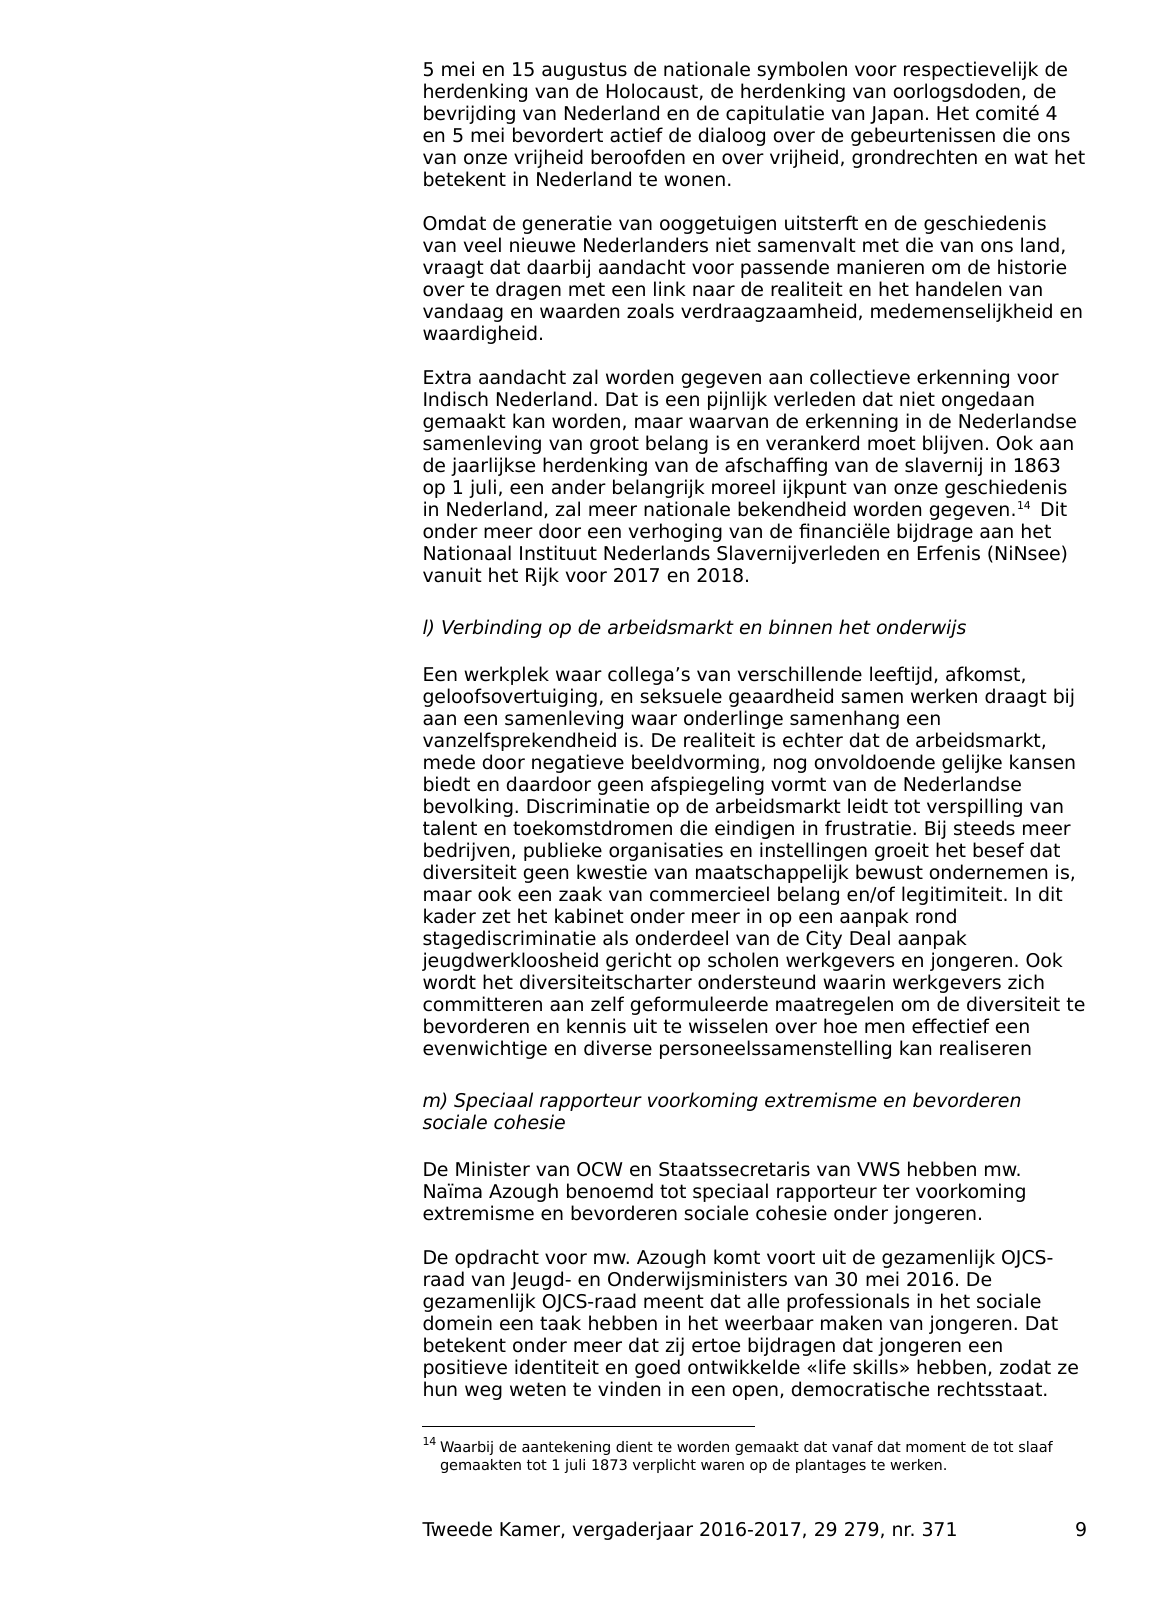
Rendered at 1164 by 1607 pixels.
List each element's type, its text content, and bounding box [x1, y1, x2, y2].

text De opdracht voor mw. Azough komt voort uit de gezamenlijk OJCS-raad van Jeugd- en Onderwijsministers van 30 mei 2016. De gezamenlijk OJCS-raad meent dat alle professionals in het sociale domein een taak hebben in het weerbaar maken van jongeren. Dat betekent onder meer dat zij ertoe bijdragen dat jongeren een positieve identiteit en goed ontwikkelde «life skills» hebben, zodat ze hun weg weten te vinden in een open, democratische rechtsstaat. [422, 1247, 1087, 1401]
text Een werkplek waar collega’s van verschillende leeftijd, afkomst, geloofsovertuiging, en seksuele geaardheid samen werken draagt bij aan een samenleving waar onderlinge samenhang een vanzelfsprekendheid is. De realiteit is echter dat de arbeidsmarkt, mede door negatieve beeldvorming, nog onvoldoende gelijke kansen biedt en daardoor geen afspiegeling vormt van de Nederlandse bevolking. Discriminatie op de arbeidsmarkt leidt tot verspilling van talent en toekomstdromen die eindigen in frustratie. Bij steeds meer bedrijven, publieke organisaties en instellingen groeit het besef dat diversiteit geen kwestie van maatschappelijk bewust ondernemen is, maar ook een zaak van commercieel belang en/of legitimiteit. In dit kader zet het kabinet onder meer in op een aanpak rond stagediscriminatie als onderdeel van de City Deal aanpak jeugdwerkloosheid gericht op scholen werkgevers en jongeren. Ook wordt het diversiteitscharter ondersteund waarin werkgevers zich committeren aan zelf geformuleerde maatregelen om de diversiteit te bevorderen en kennis uit te wisselen over hoe men effectief een evenwichtige en diverse personeelssamenstelling kan realiseren [422, 664, 1087, 1059]
text De Minister van OCW en Staatssecretaris van VWS hebben mw. Naïma Azough benoemd tot speciaal rapporteur ter voorkoming extremisme en bevorderen sociale cohesie onder jongeren. [422, 1158, 1087, 1224]
subtitle m) Speciaal rapporteur voorkoming extremisme en bevorderen sociale cohesie [422, 1089, 1087, 1133]
text Waarbij de aantekening dient te worden gemaakt dat vanaf dat moment de tot slaaf gemaakten tot 1 juli 1873 verplicht waren op de plantages te werken. [422, 1435, 1087, 1474]
text Omdat de generatie van ooggetuigen uitsterft en de geschiedenis van veel nieuwe Nederlanders niet samenvalt met die van ons land, vraagt dat daarbij aandacht voor passende manieren om de historie over te dragen met een link naar de realiteit en het handelen van vandaag en waarden zoals verdraagzaamheid, medemenselijkheid en waardigheid. [422, 213, 1087, 345]
subtitle l) Verbinding op de arbeidsmarkt en binnen het onderwijs [422, 617, 1087, 639]
text Extra aandacht zal worden gegeven aan collectieve erkenning voor Indisch Nederland. Dat is een pijnlijk verleden dat niet ongedaan gemaakt kan worden, maar waarvan de erkenning in de Nederlandse samenleving van groot belang is en verankerd moet blijven. Ook aan de jaarlijkse herdenking van de afschaffing van de slavernij in 1863 op 1 juli, een ander belangrijk moreel ijkpunt van onze geschiedenis in Nederland, zal meer nationale bekendheid worden gegeven. Dit onder meer door een verhoging van de financiële bijdrage aan het Nationaal Instituut Nederlands Slavernijverleden en Erfenis (NiNsee) vanuit het Rijk voor 2017 en 2018. [422, 367, 1087, 587]
text 5 mei en 15 augustus de nationale symbolen voor respectievelijk de herdenking van de Holocaust, de herdenking van oorlogsdoden, de bevrijding van Nederland en de capitulatie van Japan. Het comité 4 en 5 mei bevordert actief de dialoog over de gebeurtenissen die ons van onze vrijheid beroofden en over vrijheid, grondrechten en wat het betekent in Nederland te wonen. [422, 59, 1087, 191]
